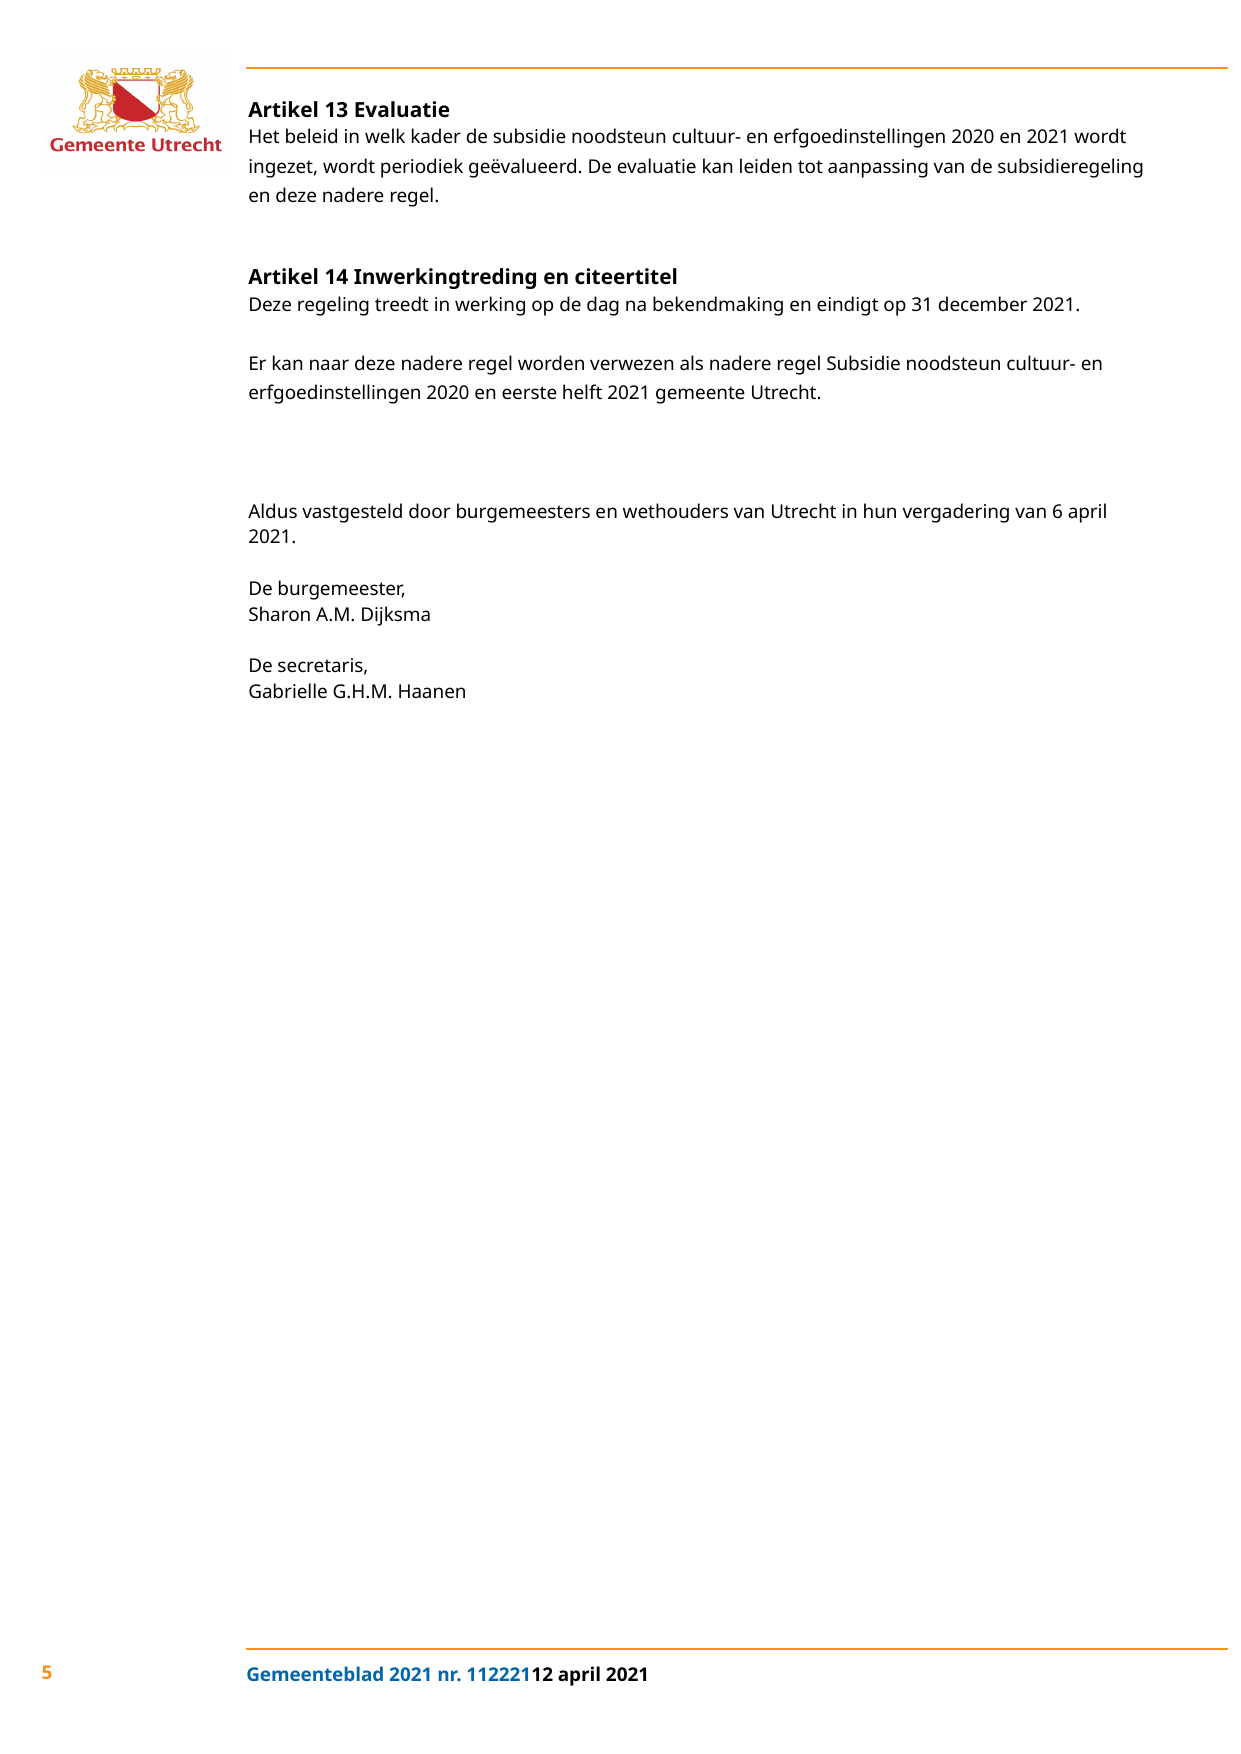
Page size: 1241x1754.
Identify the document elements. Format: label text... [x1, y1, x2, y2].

text Het beleid in welk kader de subsidie noodsteun cultuur- en erfgoedinstellingen 2020 en 2021 wordt ingezet, wordt periodiek geëvalueerd. De evaluatie kan leiden tot aanpassing van de subsidieregeling en deze nadere regel. [248, 123, 1152, 208]
picture [41, 47, 231, 172]
text Gabrielle G.H.M. Haanen [248, 678, 1152, 704]
text Deze regeling treedt in werking op de dag na bekendmaking en eindigt op 31 december 2021. [248, 291, 1152, 317]
text Sharon A.M. Dijksma [248, 601, 1152, 627]
text De secretaris, [248, 652, 1152, 678]
text Er kan naar deze nadere regel worden verwezen als nadere regel Subsidie noodsteun cultuur- en erfgoedinstellingen 2020 en eerste helft 2021 gemeente Utrecht. [248, 350, 1152, 405]
text Artikel 14 Inwerkingtreding en citeertitel [248, 262, 1152, 291]
text De burgemeester, [248, 575, 1152, 601]
text Artikel 13 Evaluatie [248, 95, 1152, 123]
text Aldus vastgesteld door burgemeesters en wethouders van Utrecht in hun vergadering van 6 april 2021. [248, 498, 1152, 549]
